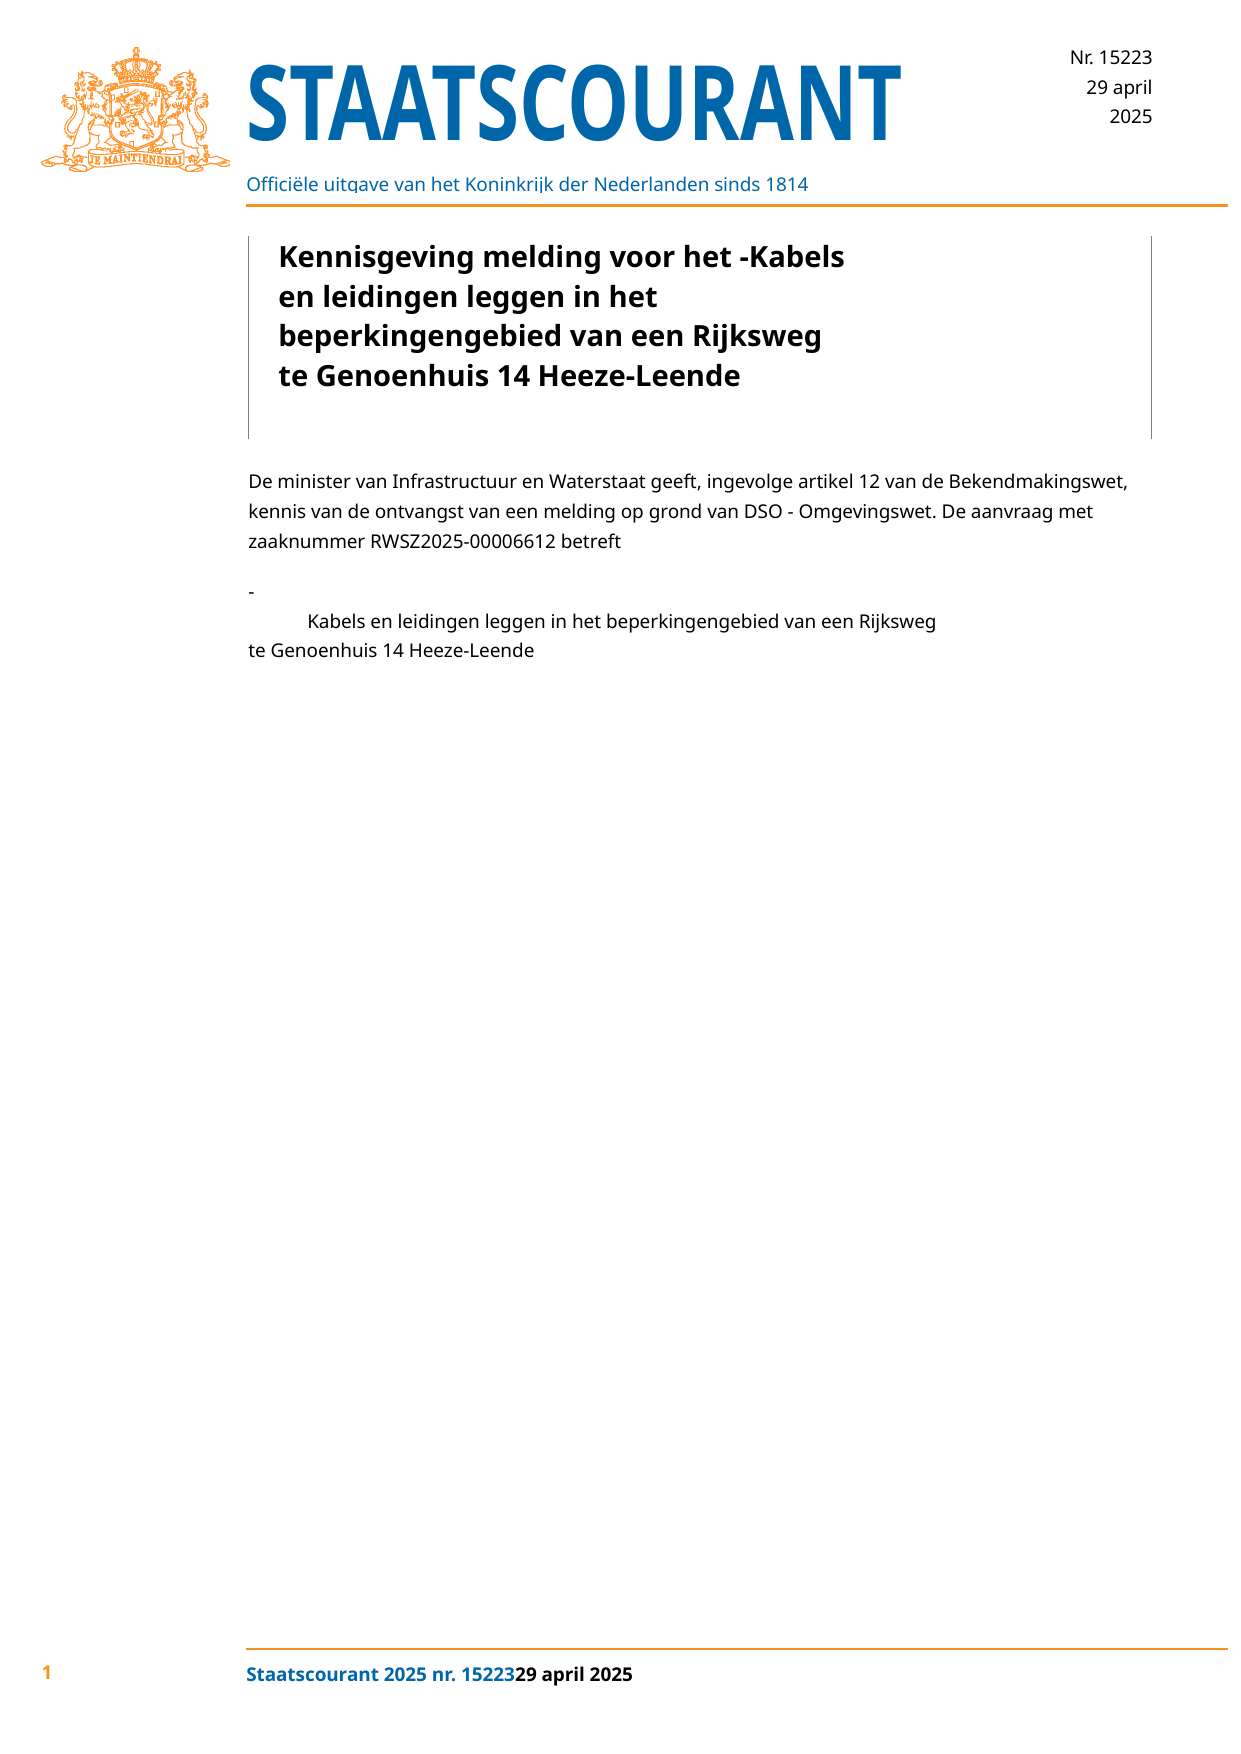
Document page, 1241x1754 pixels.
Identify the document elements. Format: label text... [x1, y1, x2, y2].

picture [41, 47, 231, 172]
table_header [850, 236, 912, 413]
table_header [1090, 236, 1151, 413]
list Kabels en leidingen leggen in het beperkingengebied van een Rijksweg [248, 608, 1152, 633]
table_header [850, 414, 1151, 439]
table_header Kennisgeving melding voor het -Kabels en leidingen leggen in het beperkingengebied van een Rijksweg te Genoenhuis 14 Heeze-Leende [249, 236, 850, 439]
text te Genoenhuis 14 Heeze-Leende [248, 637, 1152, 663]
text De minister van Infrastructuur en Waterstaat geeft, ingevolge artikel 12 van de Bekendmakingswet, kennis van de ontvangst van een melding op grond van DSO - Omgevingswet. De aanvraag met zaaknummer RWSZ2025-00006612 betreft [248, 469, 1152, 553]
picture [912, 236, 1090, 414]
